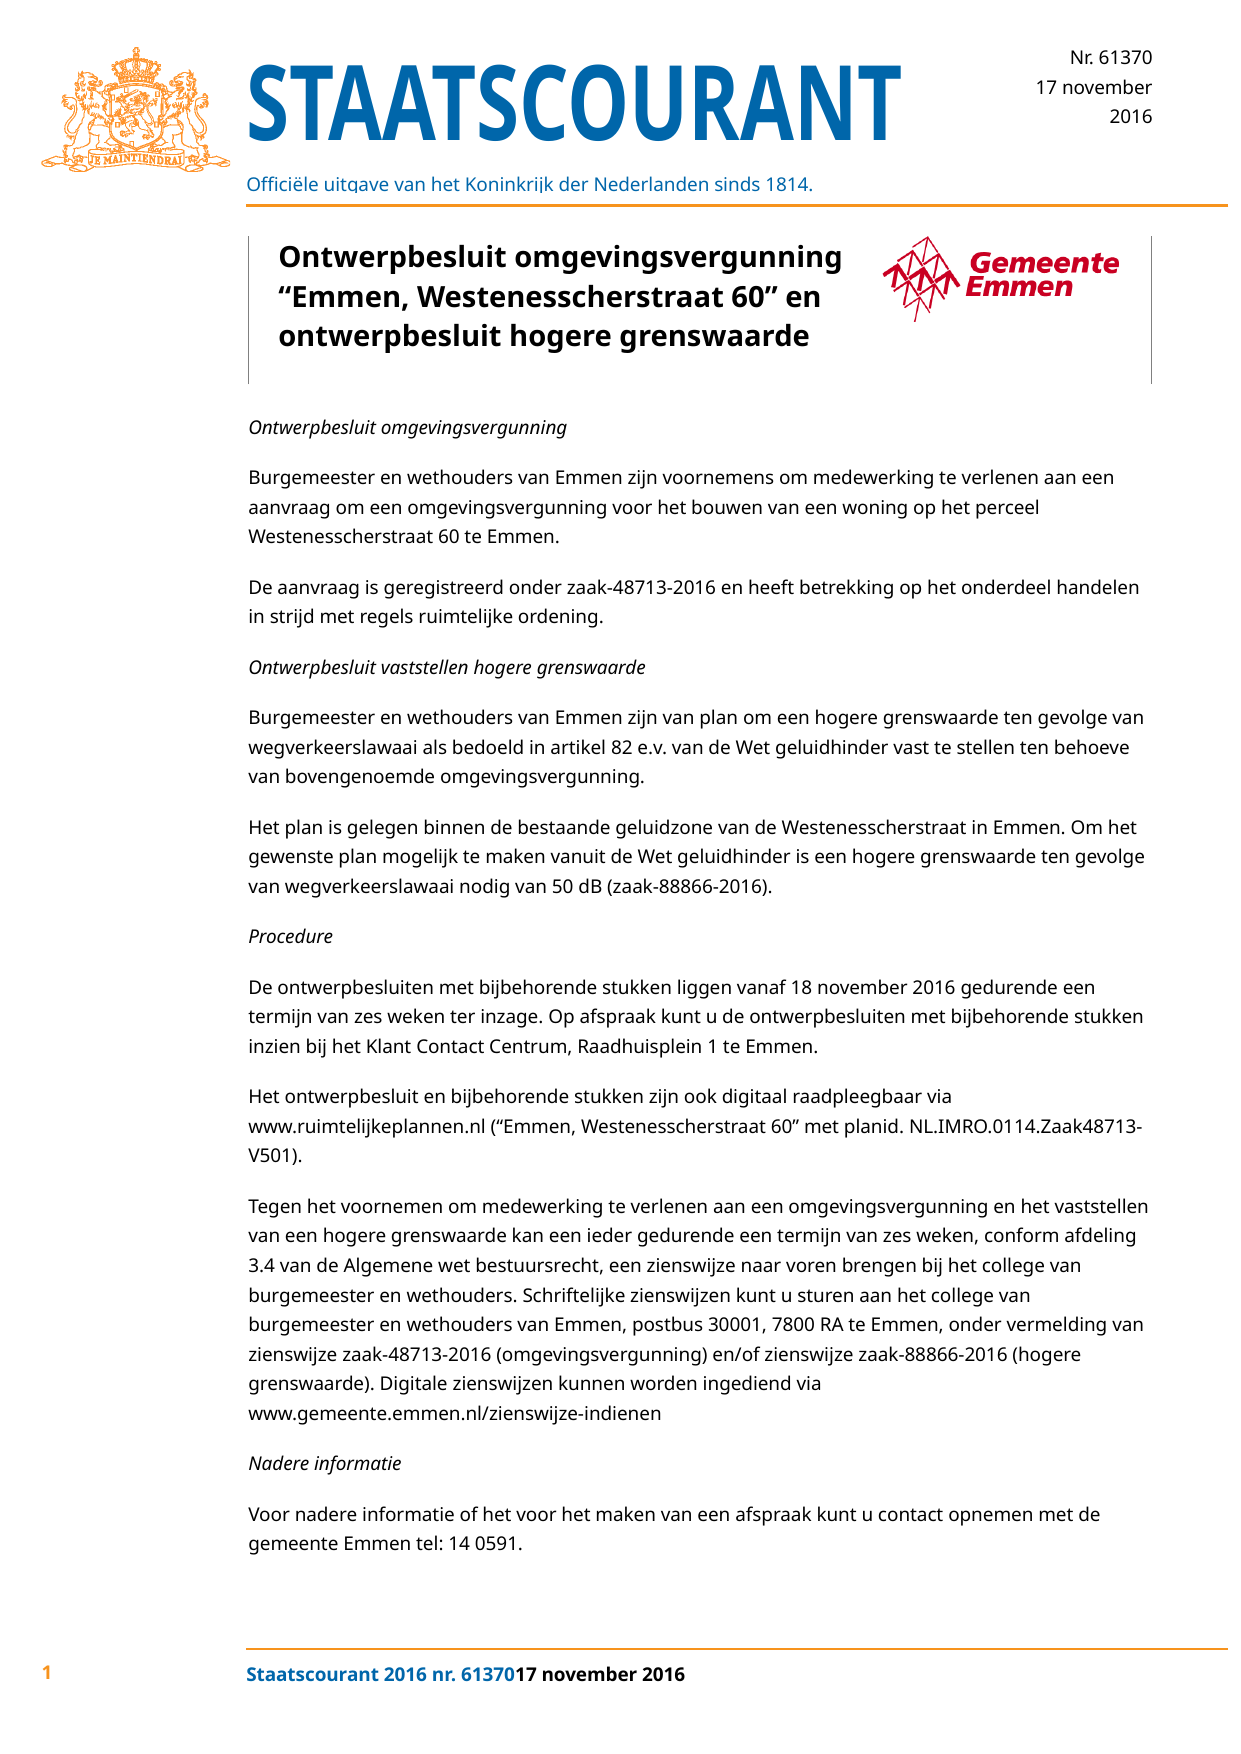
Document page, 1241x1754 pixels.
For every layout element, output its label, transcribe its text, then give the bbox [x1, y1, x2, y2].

text Het ontwerpbesluit en bijbehorende stukken zijn ook digitaal raadpleegbaar via www.ruimtelijkeplannen.nl (“Emmen, Westenesscherstraat 60” met planid. NL.IMRO.0114.Zaak48713-V501). [248, 1083, 1152, 1168]
text Ontwerpbesluit vaststellen hogere grenswaarde [248, 654, 1152, 680]
text De ontwerpbesluiten met bijbehorende stukken liggen vanaf 18 november 2016 gedurende een termijn van zes weken ter inzage. Op afspraak kunt u de ontwerpbesluiten met bijbehorende stukken inzien bij het Klant Contact Centrum, Raadhuisplein 1 te Emmen. [248, 974, 1152, 1059]
table_header Ontwerpbesluit omgevingsvergunning “Emmen, Westenesscherstraat 60” en ontwerpbesluit hogere grenswaarde [249, 236, 850, 384]
text Burgemeester en wethouders van Emmen zijn voornemens om medewerking te verlenen aan een aanvraag om een omgevingsvergunning voor het bouwen van een woning op het perceel Westenesscherstraat 60 te Emmen. [248, 464, 1152, 549]
text Het plan is gelegen binnen de bestaande geluidzone van de Westenesscherstraat in Emmen. Om het gewenste plan mogelijk te maken vanuit de Wet geluidhinder is een hogere grenswaarde ten gevolge van wegverkeerslawaai nodig van 50 dB (zaak-88866-2016). [248, 814, 1152, 899]
text Nadere informatie [248, 1451, 1152, 1476]
picture [41, 47, 231, 172]
text Burgemeester en wethouders van Emmen zijn van plan om een hogere grenswaarde ten gevolge van wegverkeerslawaai als bedoeld in artikel 82 e.v. van de Wet geluidhinder vast te stellen ten behoeve van bovengenoemde omgevingsvergunning. [248, 704, 1152, 789]
text De aanvraag is geregistreerd onder zaak-48713-2016 en heeft betrekking op het onderdeel handelen in strijd met regels ruimtelijke ordening. [248, 574, 1152, 629]
text Voor nadere informatie of het voor het maken van een afspraak kunt u contact opnemen met de gemeente Emmen tel: 14 0591. [248, 1501, 1152, 1556]
text Tegen het voornemen om medewerking te verlenen aan een omgevingsvergunning en het vaststellen van een hogere grenswaarde kan een ieder gedurende een termijn van zes weken, conform afdeling 3.4 van de Algemene wet bestuursrecht, een zienswijze naar voren brengen bij het college van burgemeester en wethouders. Schriftelijke zienswijzen kunt u sturen aan het college van burgemeester en wethouders van Emmen, postbus 30001, 7800 RA te Emmen, onder vermelding van zienswijze zaak-48713-2016 (omgevingsvergunning) en/of zienswijze zaak-88866-2016 (hogere grenswaarde). Digitale zienswijzen kunnen worden ingediend via www.gemeente.emmen.nl/zienswijze-indienen [248, 1193, 1152, 1426]
text Ontwerpbesluit omgevingsvergunning [248, 414, 1152, 440]
text Procedure [248, 923, 1152, 949]
table_header [850, 236, 1151, 384]
picture [882, 236, 1119, 322]
